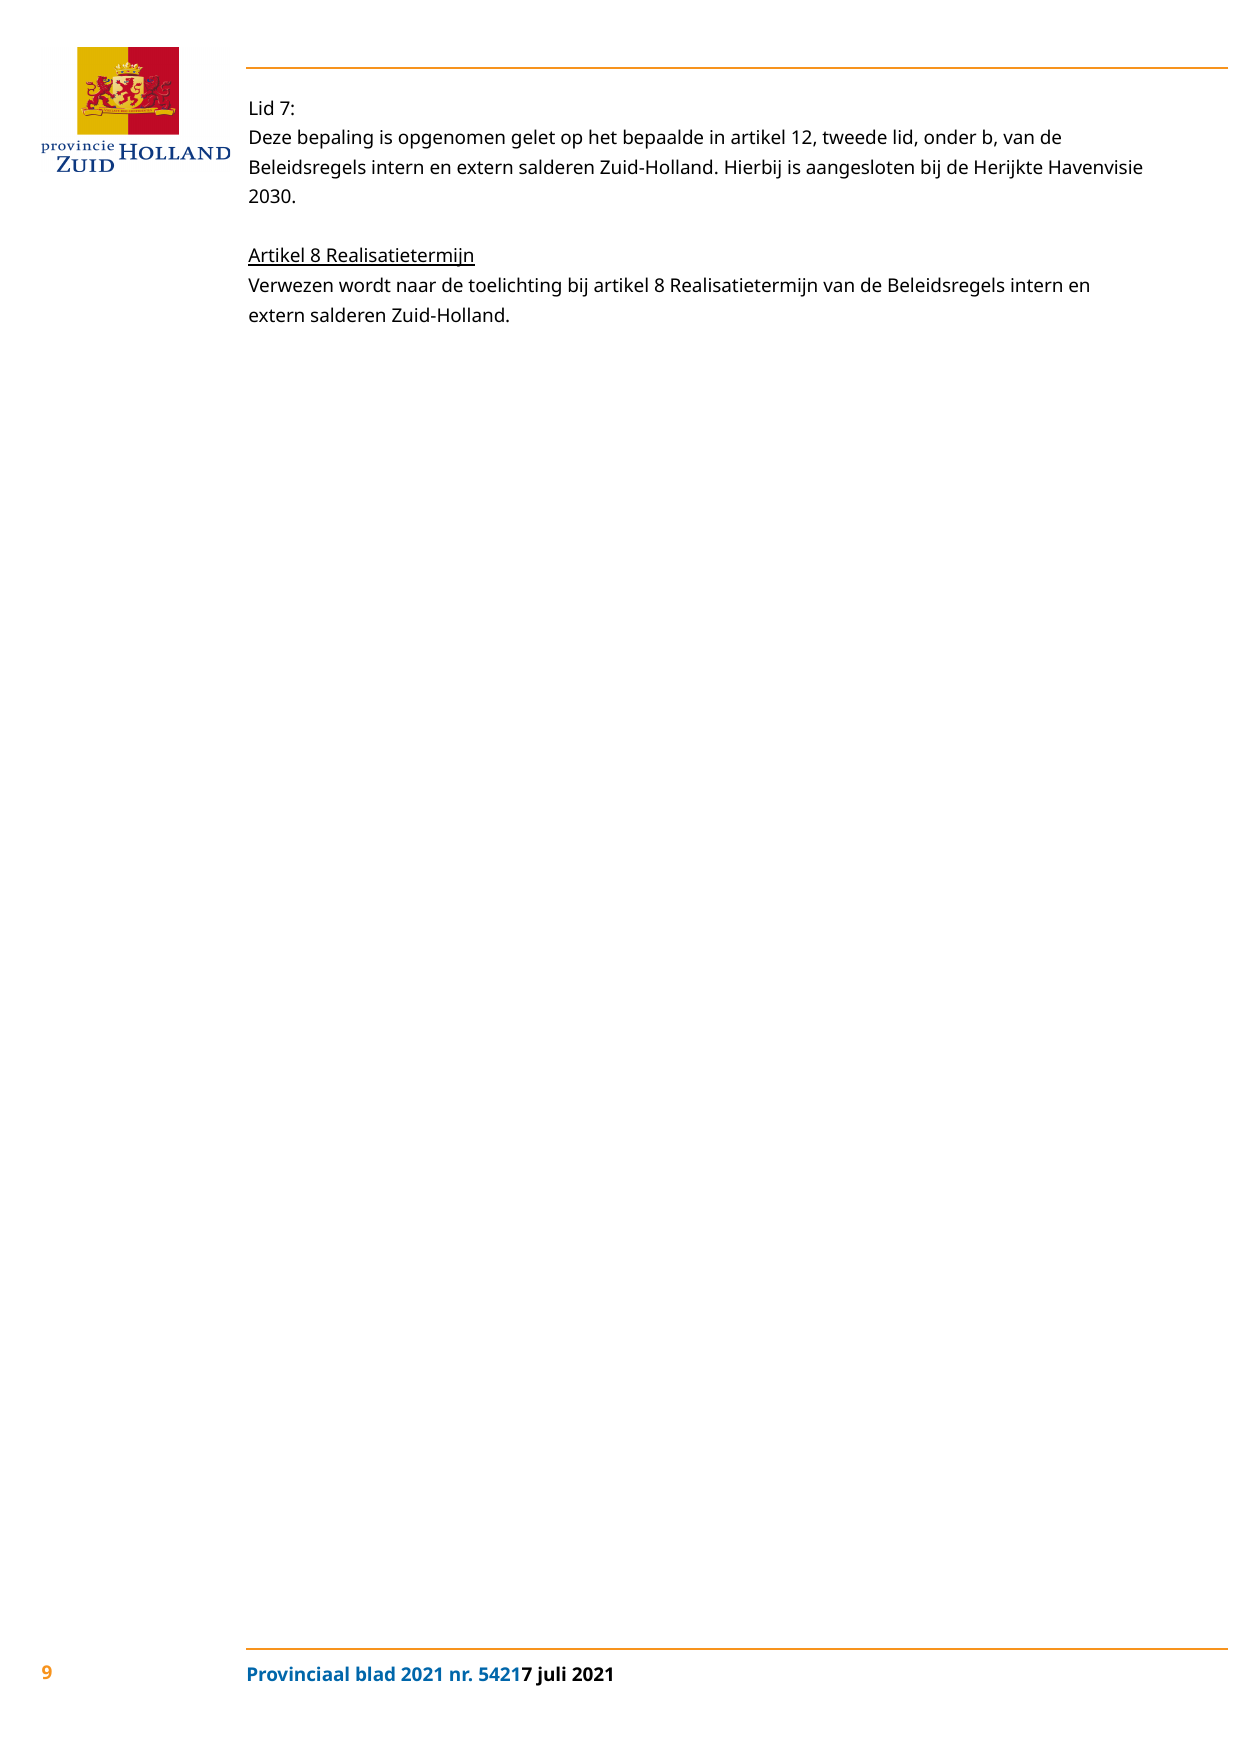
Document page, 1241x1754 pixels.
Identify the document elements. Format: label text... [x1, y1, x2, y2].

text Artikel 8 Realisatietermijn [248, 243, 1152, 268]
text Verwezen wordt naar de toelichting bij artikel 8 Realisatietermijn van de Beleidsregels intern en extern salderen Zuid-Holland. [248, 272, 1152, 328]
text Deze bepaling is opgenomen gelet op het bepaalde in artikel 12, tweede lid, onder b, van de Beleidsregels intern en extern salderen Zuid-Holland. Hierbij is aangesloten bij de Herijkte Havenvisie 2030. [248, 124, 1152, 209]
picture [41, 47, 231, 172]
text Lid 7: [248, 95, 1152, 121]
